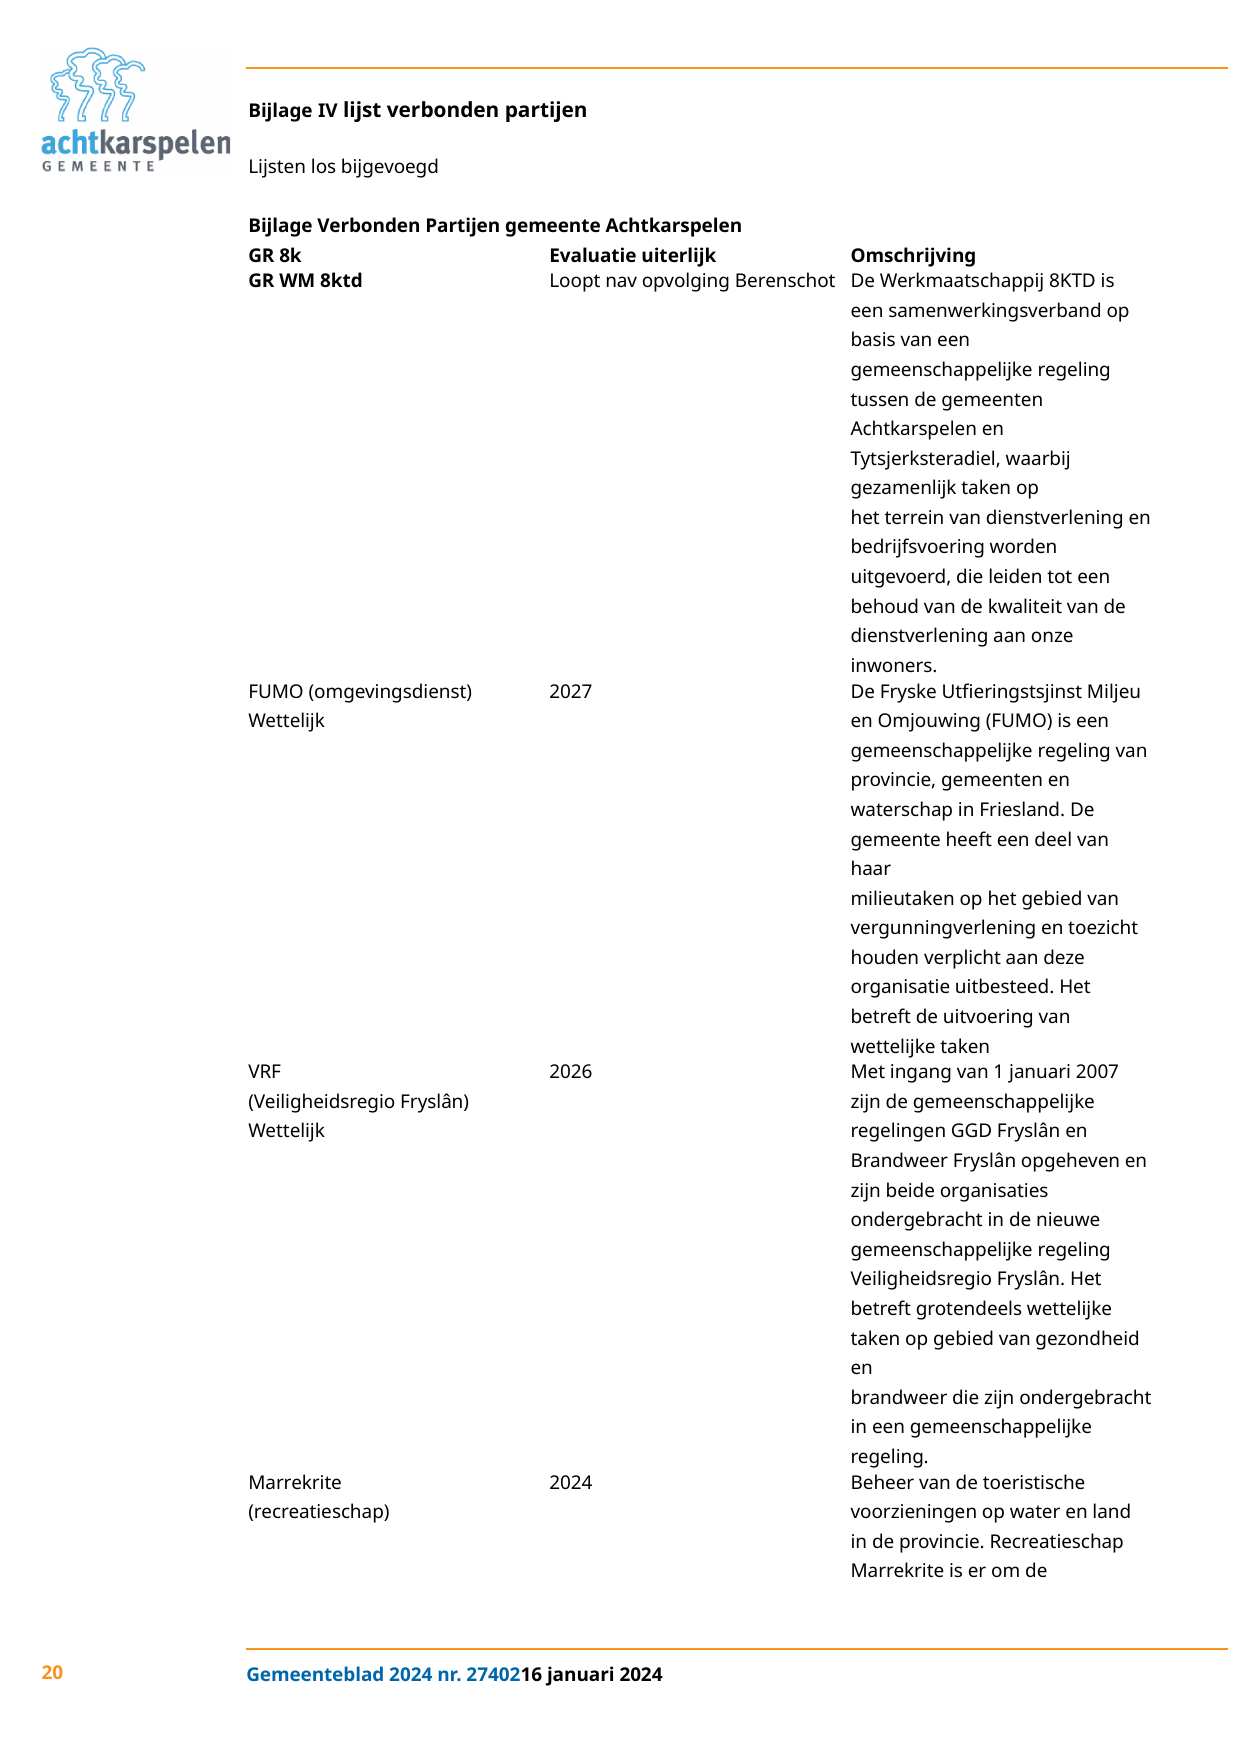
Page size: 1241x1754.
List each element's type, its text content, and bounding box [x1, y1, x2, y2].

table_header Evaluatie uiterlijk [549, 242, 850, 267]
table_cell 2027 [549, 678, 850, 1058]
text Bijlage Verbonden Partijen gemeente Achtkarspelen [248, 212, 1152, 238]
table_cell FUMO (omgevingsdienst) Wettelijk [248, 678, 549, 1058]
text Lijsten los bijgevoegd [248, 153, 1152, 179]
table_cell GR WM 8ktd [248, 268, 549, 678]
table_cell Marrekrite (recreatieschap) [248, 1469, 549, 1583]
table_cell Beheer van de toeristische voorzieningen op water en land in de provincie. Recreatieschap Marrekrite is er om de [850, 1469, 1152, 1583]
picture [41, 47, 231, 172]
table_cell Met ingang van 1 januari 2007 zijn de gemeenschappelijke regelingen GGD Fryslân en Brandweer Fryslân opgeheven en zijn beide organisaties ondergebracht in de nieuwe gemeenschappelijke regeling Veiligheidsregio Fryslân. Het betreft grotendeels wettelijke taken op gebied van gezondheid en brandweer die zijn ondergebracht in een gemeenschappelijke regeling. [850, 1059, 1152, 1469]
table_cell De Werkmaatschappij 8KTD is een samenwerkingsverband op basis van een gemeenschappelijke regeling tussen de gemeenten Achtkarspelen en Tytsjerksteradiel, waarbij gezamenlijk taken op het terrein van dienstverlening en bedrijfsvoering worden uitgevoerd, die leiden tot een behoud van de kwaliteit van de dienstverlening aan onze inwoners. [850, 268, 1152, 678]
table_header Omschrijving [850, 242, 1152, 267]
table_header GR 8k [248, 242, 549, 267]
table_cell 2026 [549, 1059, 850, 1469]
table_cell 2024 [549, 1469, 850, 1583]
table_cell VRF (Veiligheidsregio Fryslân) Wettelijk [248, 1059, 549, 1469]
table_cell Loopt nav opvolging Berenschot [549, 268, 850, 678]
table_cell De Fryske Utfieringstsjinst Miljeu en Omjouwing (FUMO) is een gemeenschappelijke regeling van provincie, gemeenten en waterschap in Friesland. De gemeente heeft een deel van haar milieutaken op het gebied van vergunningverlening en toezicht houden verplicht aan deze organisatie uitbesteed. Het betreft de uitvoering van wettelijke taken [850, 678, 1152, 1058]
text Bijlage IV lijst verbonden partijen [248, 95, 1152, 123]
